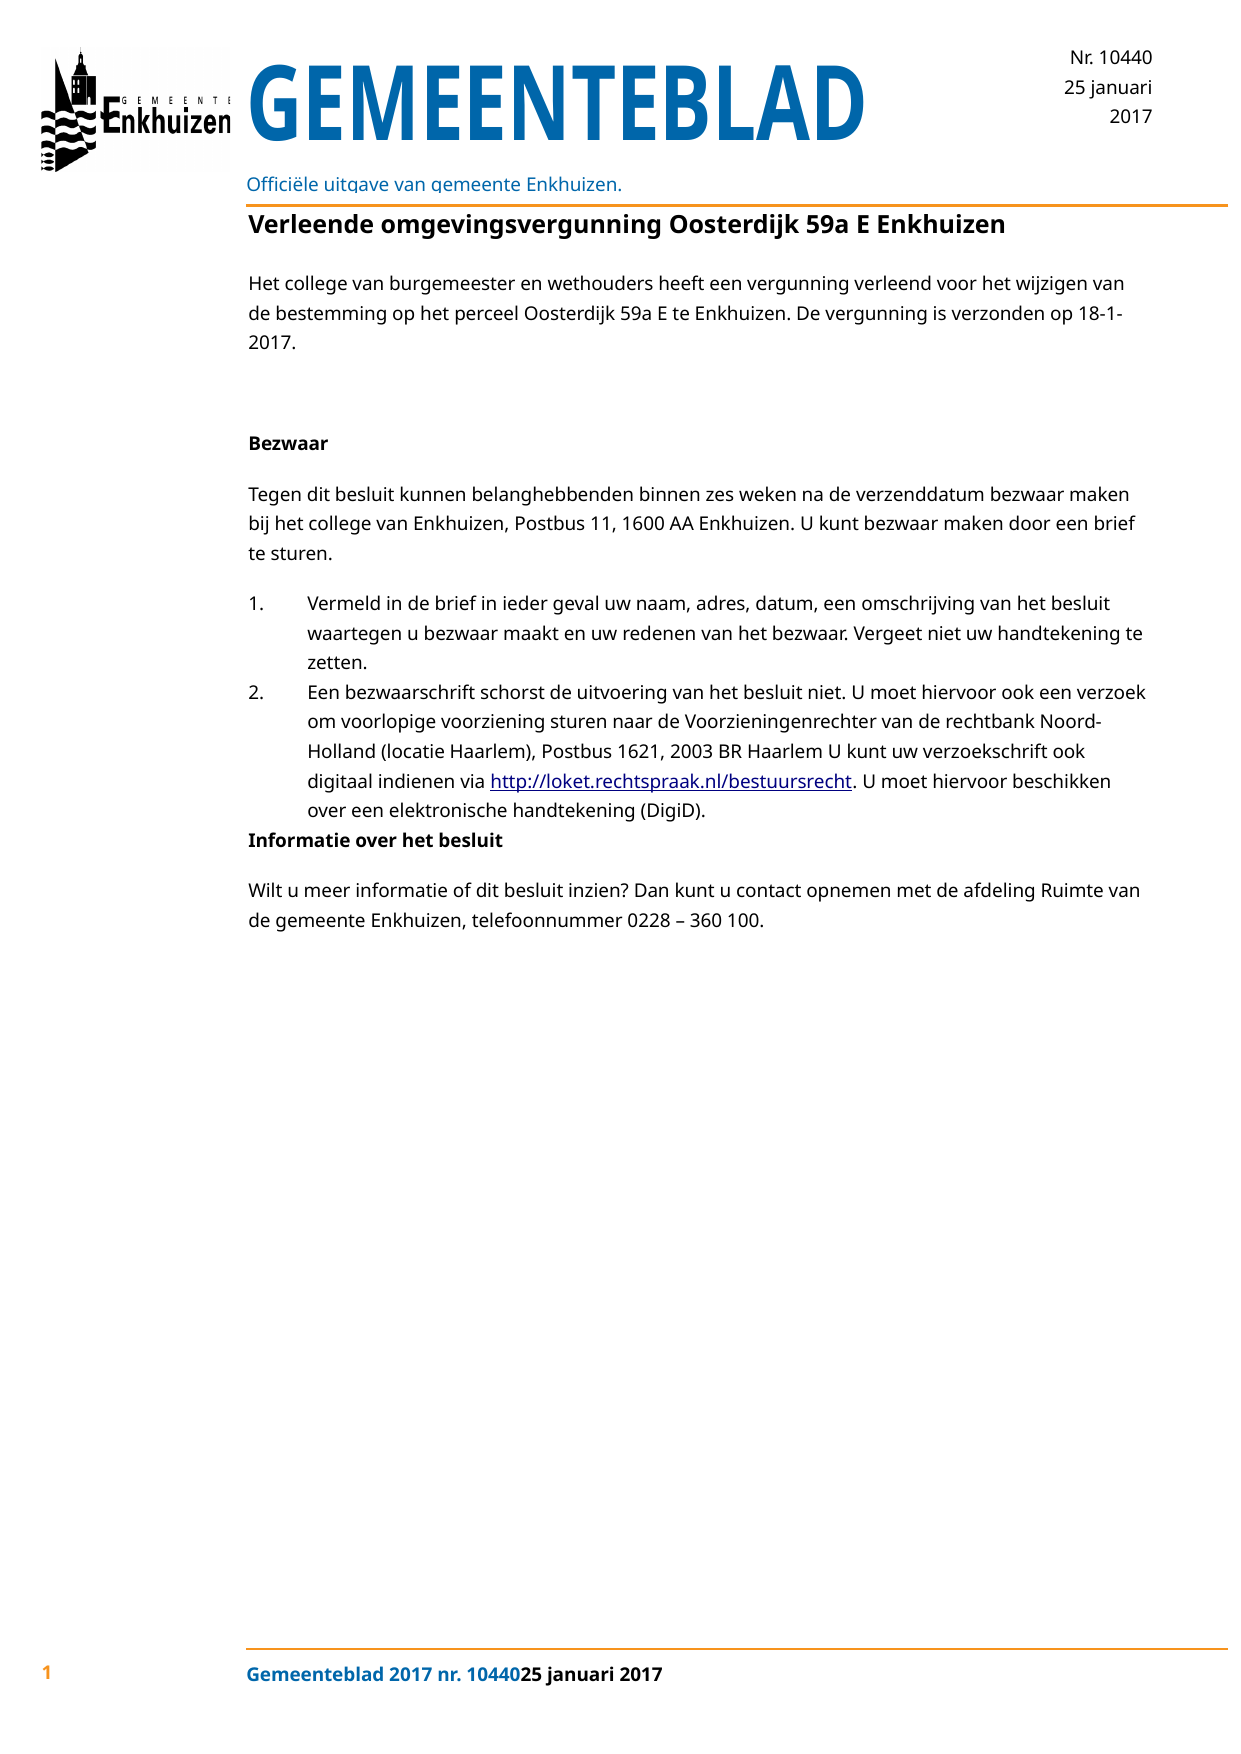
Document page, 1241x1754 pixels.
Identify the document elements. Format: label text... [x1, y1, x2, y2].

list Een bezwaarschrift schorst de uitvoering van het besluit niet. U moet hiervoor ook een verzoek om voorlopige voorziening sturen naar de Voorzieningenrechter van de rechtbank Noord-Holland (locatie Haarlem), Postbus 1621, 2003 BR Haarlem U kunt uw verzoekschrift ook digitaal indienen via http://loket.rechtspraak.nl/bestuursrecht. U moet hiervoor beschikken over een elektronische handtekening (DigiD). [248, 679, 1152, 823]
list Vermeld in de brief in ieder geval uw naam, adres, datum, een omschrijving van het besluit waartegen u bezwaar maakt en uw redenen van het bezwaar. Vergeet niet uw handtekening te zetten. [248, 590, 1152, 675]
text Wilt u meer informatie of dit besluit inzien? Dan kunt u contact opnemen met de afdeling Ruimte van de gemeente Enkhuizen, telefoonnummer 0228 – 360 100. [248, 877, 1152, 933]
text Bezwaar [248, 430, 1152, 456]
text Het college van burgemeester en wethouders heeft een vergunning verleend voor het wijzigen van de bestemming op het perceel Oosterdijk 59a E te Enkhuizen. De vergunning is verzonden op 18-1-2017. [248, 270, 1152, 355]
text Verleende omgevingsvergunning Oosterdijk 59a E Enkhuizen [248, 207, 1152, 241]
text Informatie over het besluit [248, 827, 1152, 853]
text Tegen dit besluit kunnen belanghebbenden binnen zes weken na de verzenddatum bezwaar maken bij het college van Enkhuizen, Postbus 11, 1600 AA Enkhuizen. U kunt bezwaar maken door een brief te sturen. [248, 481, 1152, 566]
picture [41, 47, 231, 172]
